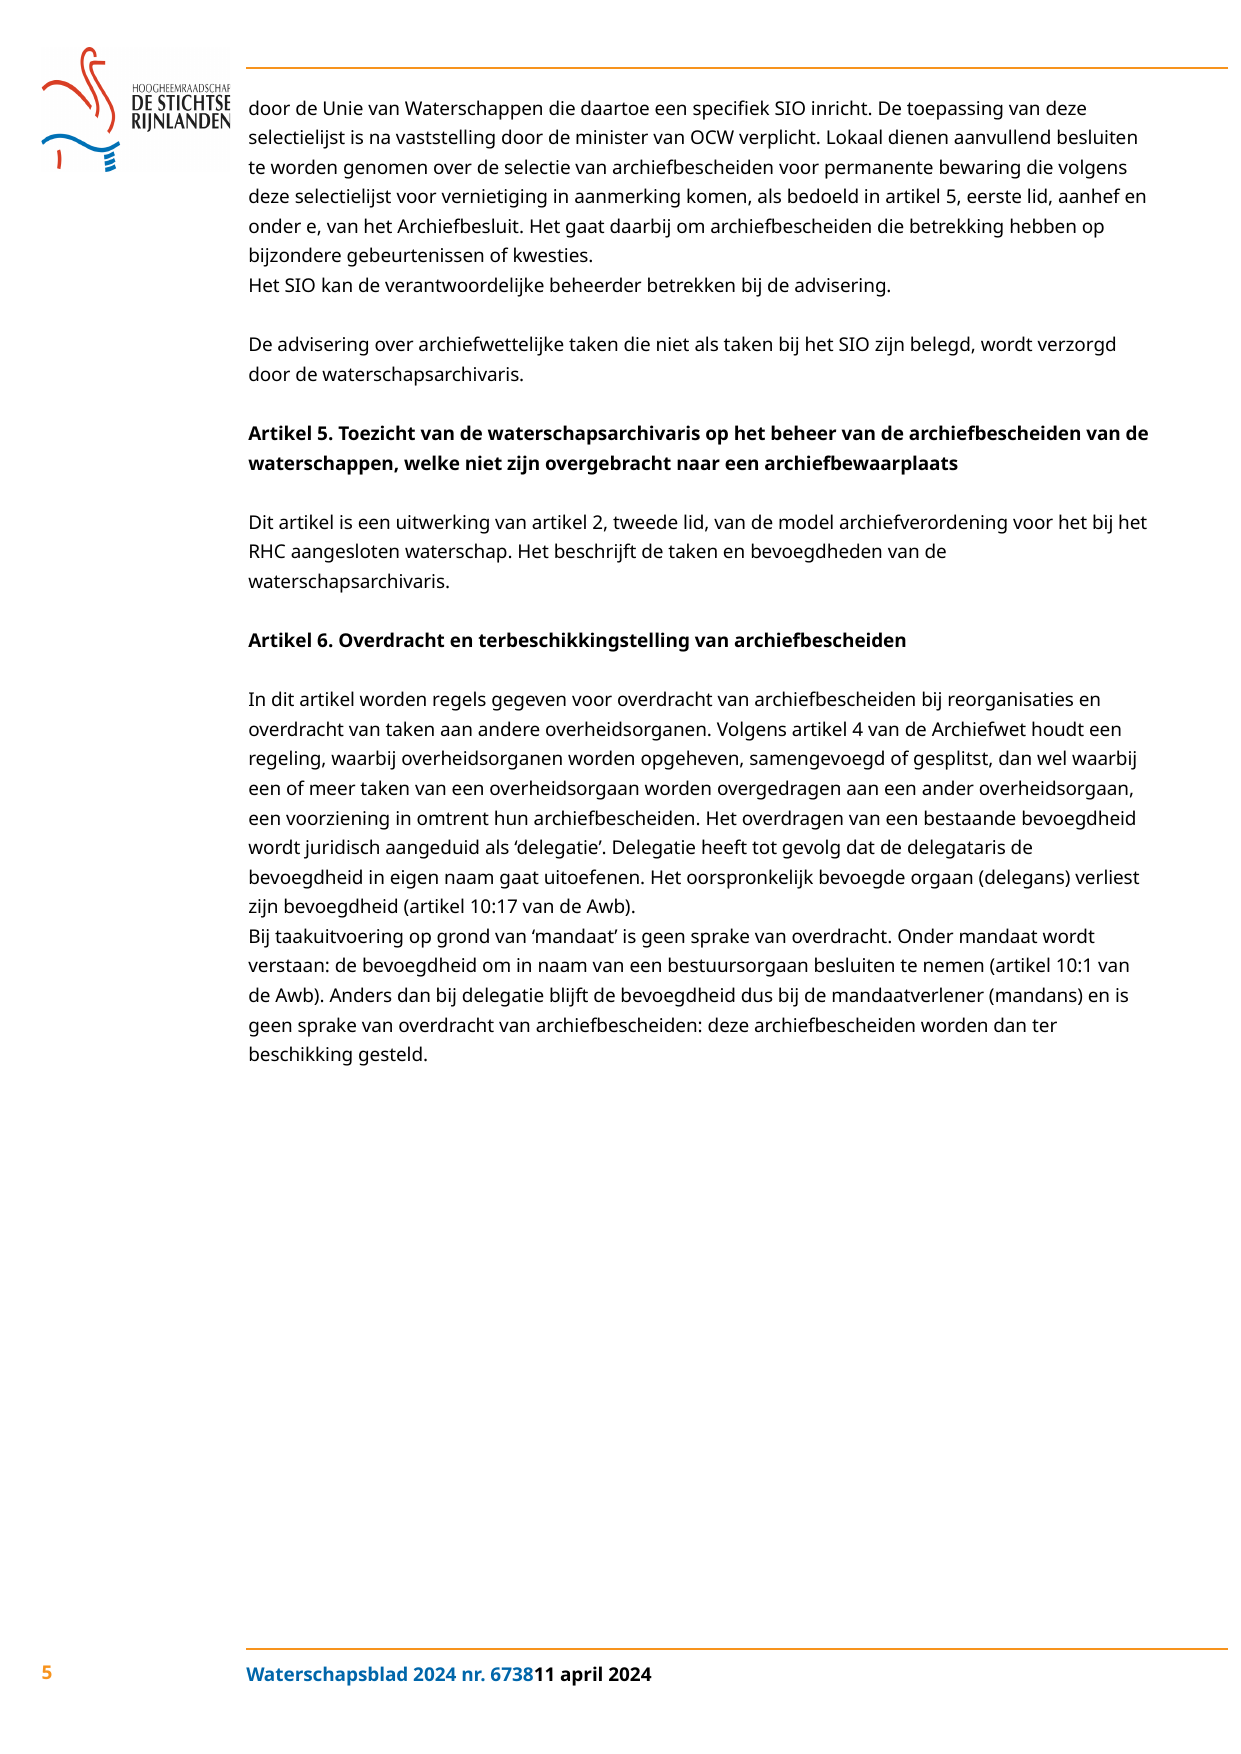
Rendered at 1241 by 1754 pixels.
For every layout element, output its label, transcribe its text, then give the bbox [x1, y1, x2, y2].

picture [41, 47, 231, 172]
text Artikel 6. Overdracht en terbeschikkingstelling van archiefbescheiden [248, 627, 1152, 653]
text Het SIO kan de verantwoordelijke beheerder betrekken bij de advisering. [248, 272, 1152, 298]
text door de Unie van Waterschappen die daartoe een specifiek SIO inricht. De toepassing van deze selectielijst is na vaststelling door de minister van OCW verplicht. Lokaal dienen aanvullend besluiten te worden genomen over de selectie van archiefbescheiden voor permanente bewaring die volgens deze selectielijst voor vernietiging in aanmerking komen, als bedoeld in artikel 5, eerste lid, aanhef en onder e, van het Archiefbesluit. Het gaat daarbij om archiefbescheiden die betrekking hebben op bijzondere gebeurtenissen of kwesties. [248, 95, 1152, 268]
text Bij taakuitvoering op grond van ‘mandaat’ is geen sprake van overdracht. Onder mandaat wordt verstaan: de bevoegdheid om in naam van een bestuursorgaan besluiten te nemen (artikel 10:1 van de Awb). Anders dan bij delegatie blijft de bevoegdheid dus bij de mandaatverlener (mandans) en is geen sprake van overdracht van archiefbescheiden: deze archiefbescheiden worden dan ter beschikking gesteld. [248, 923, 1152, 1067]
text Dit artikel is een uitwerking van artikel 2, tweede lid, van de model archiefverordening voor het bij het RHC aangesloten waterschap. Het beschrijft de taken en bevoegdheden van de waterschapsarchivaris. [248, 509, 1152, 594]
text Artikel 5. Toezicht van de waterschapsarchivaris op het beheer van de archiefbescheiden van de waterschappen, welke niet zijn overgebracht naar een archiefbewaarplaats [248, 420, 1152, 476]
text De advisering over archiefwettelijke taken die niet als taken bij het SIO zijn belegd, wordt verzorgd door de waterschapsarchivaris. [248, 331, 1152, 387]
text In dit artikel worden regels gegeven voor overdracht van archiefbescheiden bij reorganisaties en overdracht van taken aan andere overheidsorganen. Volgens artikel 4 van de Archiefwet houdt een regeling, waarbij overheidsorganen worden opgeheven, samengevoegd of gesplitst, dan wel waarbij een of meer taken van een overheidsorgaan worden overgedragen aan een ander overheidsorgaan, een voorziening in omtrent hun archiefbescheiden. Het overdragen van een bestaande bevoegdheid wordt juridisch aangeduid als ‘delegatie’. Delegatie heeft tot gevolg dat de delegataris de bevoegdheid in eigen naam gaat uitoefenen. Het oorspronkelijk bevoegde orgaan (delegans) verliest zijn bevoegdheid (artikel 10:17 van de Awb). [248, 686, 1152, 919]
